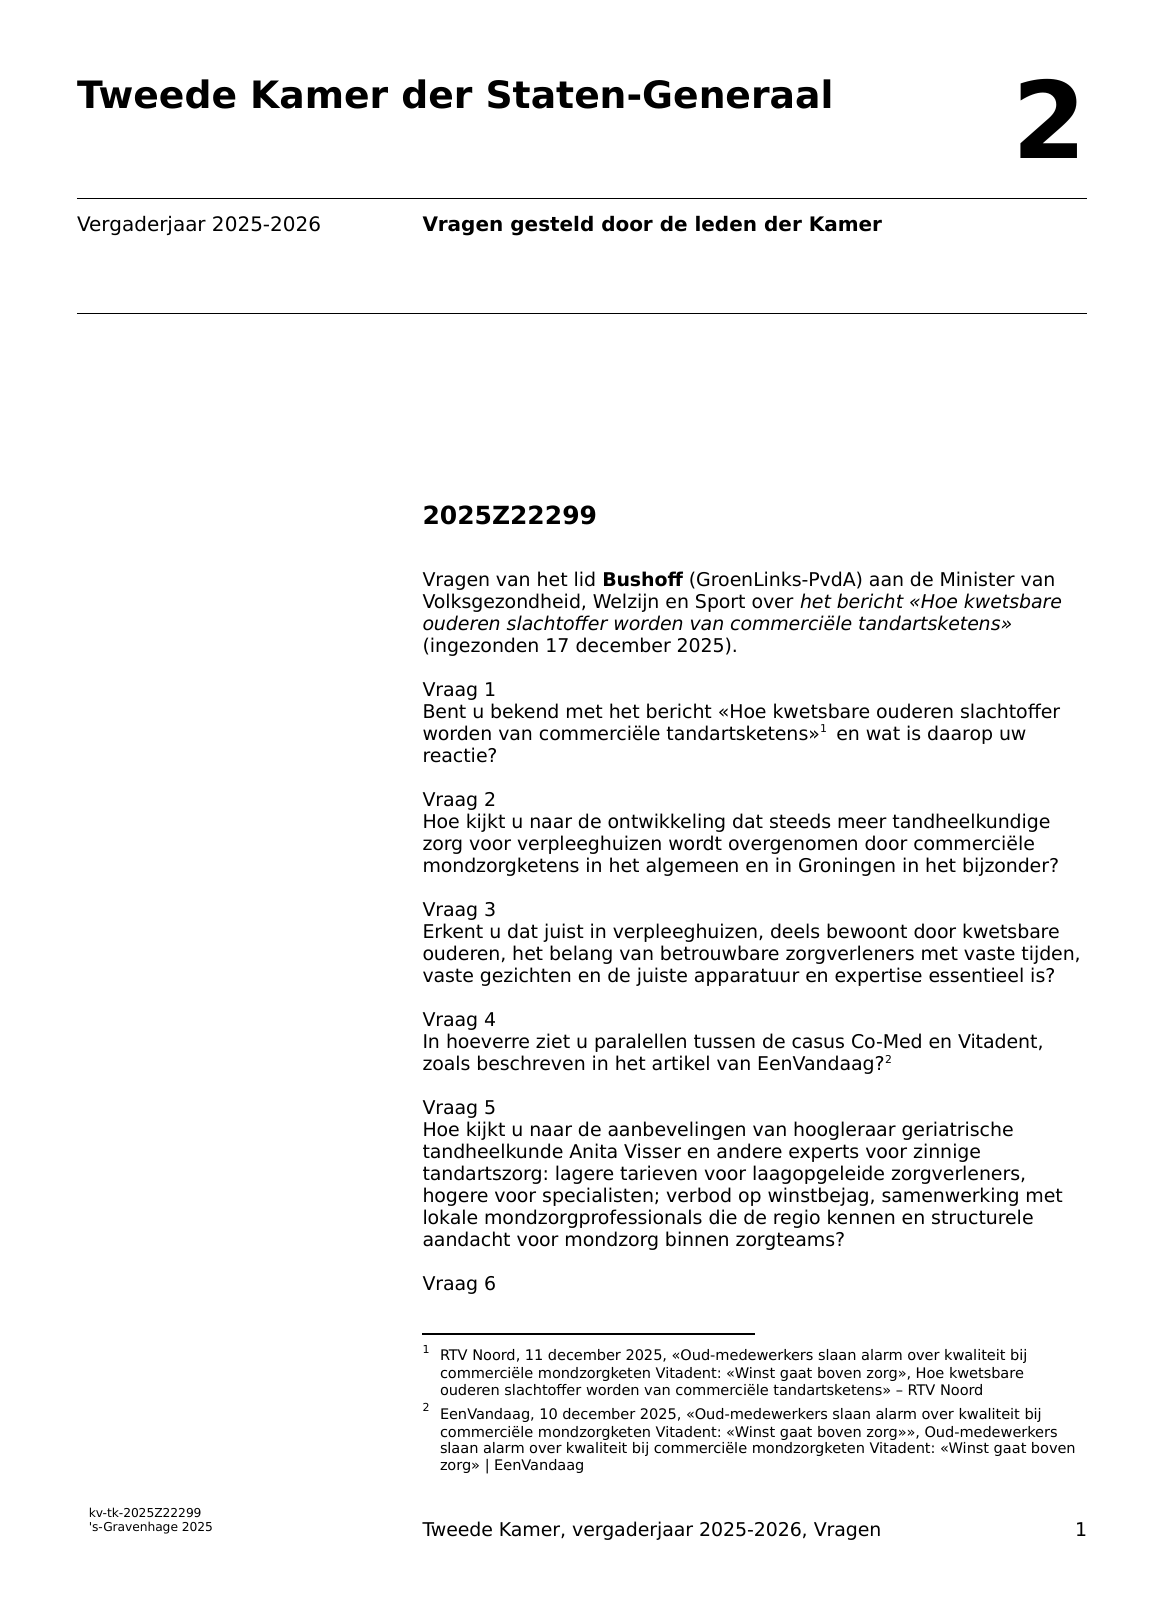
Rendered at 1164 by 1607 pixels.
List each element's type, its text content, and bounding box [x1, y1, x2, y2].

table_header Tweede Kamer der Staten-Generaal [77, 59, 886, 198]
text Bent u bekend met het bericht «Hoe kwetsbare ouderen slachtoffer worden van commerciële tandartsketens» en wat is daarop uw reactie? [422, 701, 1087, 767]
text Vraag 4 [422, 1009, 1087, 1031]
text EenVandaag, 10 december 2025, «Oud-medewerkers slaan alarm over kwaliteit bij commerciële mondzorgketen Vitadent: «Winst gaat boven zorg»», Oud-medewerkers slaan alarm over kwaliteit bij commerciële mondzorgketen Vitadent: «Winst gaat boven zorg» | EenVandaag [422, 1402, 1087, 1474]
table_cell Vergaderjaar 2025-2026 [77, 199, 422, 313]
text 2025Z22299 [422, 501, 1087, 531]
table_header 2 [886, 59, 1087, 198]
text Vraag 3 [422, 899, 1087, 921]
text 's-Gravenhage 2025 [88, 1520, 323, 1534]
text Vraag 2 [422, 789, 1087, 811]
text Vraag 1 [422, 679, 1087, 701]
text In hoeverre ziet u paralellen tussen de casus Co-Med en Vitadent, zoals beschreven in het artikel van EenVandaag? [422, 1031, 1087, 1075]
text Vraag 5 [422, 1097, 1087, 1119]
text Erkent u dat juist in verpleeghuizen, deels bewoont door kwetsbare ouderen, het belang van betrouwbare zorgverleners met vaste tijden, vaste gezichten en de juiste apparatuur en expertise essentieel is? [422, 921, 1087, 987]
text Vraag 6 [422, 1273, 1087, 1295]
text kv-tk-2025Z22299 [88, 1506, 323, 1520]
text Hoe kijkt u naar de ontwikkeling dat steeds meer tandheelkundige zorg voor verpleeghuizen wordt overgenomen door commerciële mondzorgketens in het algemeen en in Groningen in het bijzonder? [422, 811, 1087, 877]
text Hoe kijkt u naar de aanbevelingen van hoogleraar geriatrische tandheelkunde Anita Visser en andere experts voor zinnige tandartszorg: lagere tarieven voor laagopgeleide zorgverleners, hogere voor specialisten; verbod op winstbejag, samenwerking met lokale mondzorgprofessionals die de regio kennen en structurele aandacht voor mondzorg binnen zorgteams? [422, 1119, 1087, 1251]
text Vragen van het lid Bushoff (GroenLinks-PvdA) aan de Minister van Volksgezondheid, Welzijn en Sport over het bericht «Hoe kwetsbare ouderen slachtoffer worden van commerciële tandartsketens» (ingezonden 17 december 2025). [422, 569, 1087, 657]
table_cell Vragen gesteld door de leden der Kamer [422, 199, 1087, 313]
text RTV Noord, 11 december 2025, «Oud-medewerkers slaan alarm over kwaliteit bij commerciële mondzorgketen Vitadent: «Winst gaat boven zorg», Hoe kwetsbare ouderen slachtoffer worden van commerciële tandartsketens» – RTV Noord [422, 1343, 1087, 1399]
